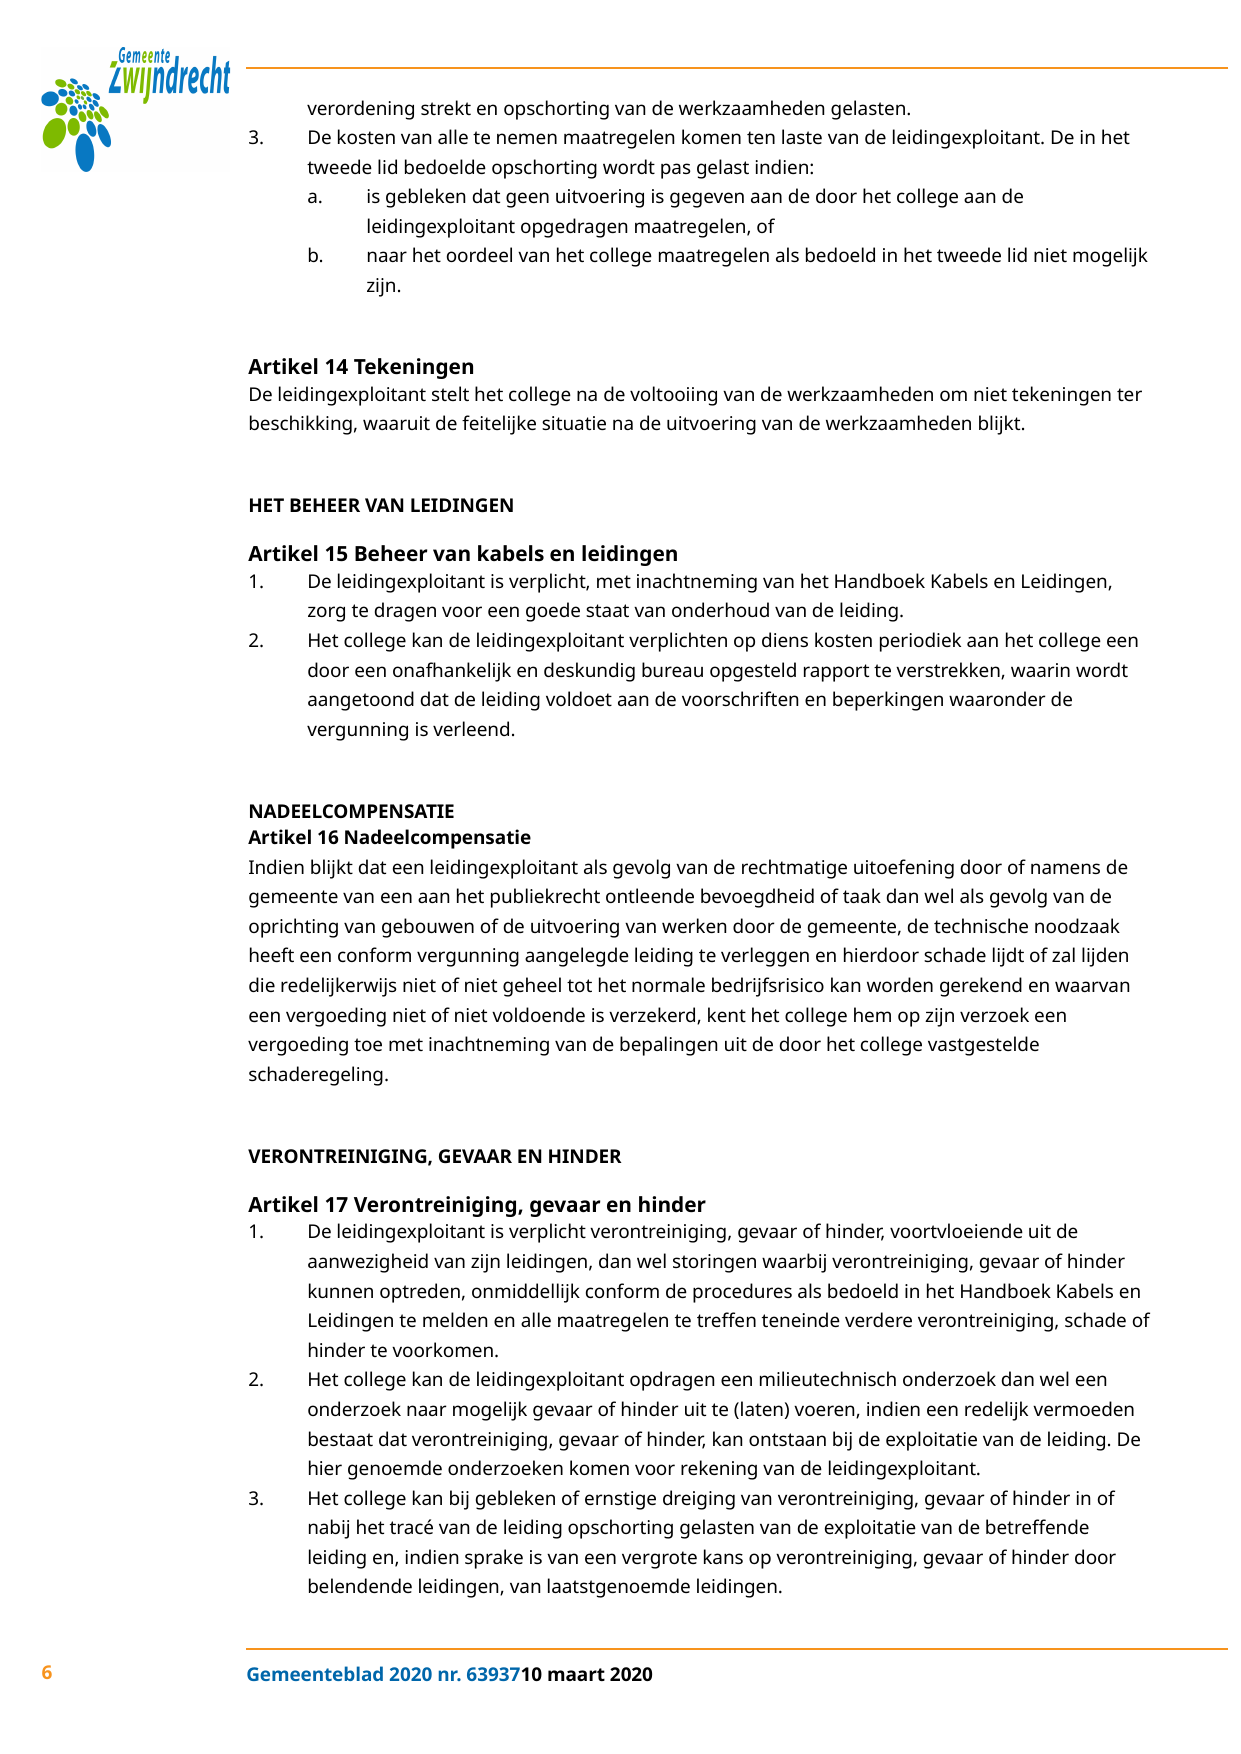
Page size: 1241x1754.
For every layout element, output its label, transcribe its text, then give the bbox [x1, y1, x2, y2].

list De leidingexploitant is verplicht, met inachtneming van het Handboek Kabels en Leidingen, zorg te dragen voor een goede staat van onderhoud van de leiding. [248, 568, 1152, 623]
list De kosten van alle te nemen maatregelen komen ten laste van de leidingexploitant. De in het tweede lid bedoelde opschorting wordt pas gelast indien: [248, 124, 1152, 180]
list Het college kan bij gebleken of ernstige dreiging van verontreiniging, gevaar of hinder in of nabij het tracé van de leiding opschorting gelasten van de exploitatie van de betreffende leiding en, indien sprake is van een vergrote kans op verontreiniging, gevaar of hinder door belendende leidingen, van laatstgenoemde leidingen. [248, 1485, 1152, 1599]
list is gebleken dat geen uitvoering is gegeven aan de door het college aan de leidingexploitant opgedragen maatregelen, of [307, 183, 1152, 239]
text De leidingexploitant stelt het college na de voltooiing van de werkzaamheden om niet tekeningen ter beschikking, waaruit de feitelijke situatie na de uitvoering van de werkzaamheden blijkt. [248, 381, 1152, 436]
text Artikel 17 Verontreiniging, gevaar en hinder [248, 1190, 1152, 1219]
list De leidingexploitant is verplicht verontreiniging, gevaar of hinder, voortvloeiende uit de aanwezigheid van zijn leidingen, dan wel storingen waarbij verontreiniging, gevaar of hinder kunnen optreden, onmiddellijk conform de procedures als bedoeld in het Handboek Kabels en Leidingen te melden en alle maatregelen te treffen teneinde verdere verontreiniging, schade of hinder te voorkomen. [248, 1219, 1152, 1363]
text Indien blijkt dat een leidingexploitant als gevolg van de rechtmatige uitoefening door of namens de gemeente van een aan het publiekrecht ontleende bevoegdheid of taak dan wel als gevolg van de oprichting van gebouwen of de uitvoering van werken door de gemeente, de technische noodzaak heeft een conform vergunning aangelegde leiding te verleggen en hierdoor schade lijdt of zal lijden die redelijkerwijs niet of niet geheel tot het normale bedrijfsrisico kan worden gerekend en waarvan een vergoeding niet of niet voldoende is verzekerd, kent het college hem op zijn verzoek een vergoeding toe met inachtneming van de bepalingen uit de door het college vastgestelde schaderegeling. [248, 854, 1152, 1087]
text Artikel 14 Tekeningen [248, 352, 1152, 381]
picture [41, 47, 231, 172]
text HET BEHEER VAN LEIDINGEN [248, 490, 1152, 519]
text Artikel 16 Nadeelcompensatie [248, 824, 1152, 850]
text VERONTREINIGING, GEVAAR EN HINDER [248, 1141, 1152, 1169]
list Het college kan de leidingexploitant opdragen een milieutechnisch onderzoek dan wel een onderzoek naar mogelijk gevaar of hinder uit te (laten) voeren, indien een redelijk vermoeden bestaat dat verontreiniging, gevaar of hinder, kan ontstaan bij de exploitatie van de leiding. De hier genoemde onderzoeken komen voor rekening van de leidingexploitant. [248, 1367, 1152, 1481]
list Het college kan de leidingexploitant verplichten op diens kosten periodiek aan het college een door een onafhankelijk en deskundig bureau opgesteld rapport te verstrekken, waarin wordt aangetoond dat de leiding voldoet aan de voorschriften en beperkingen waaronder de vergunning is verleend. [248, 627, 1152, 742]
list verordening strekt en opschorting van de werkzaamheden gelasten. [248, 95, 1152, 121]
text NADEELCOMPENSATIE [248, 796, 1152, 824]
list naar het oordeel van het college maatregelen als bedoeld in het tweede lid niet mogelijk zijn. [307, 243, 1152, 298]
text Artikel 15 Beheer van kabels en leidingen [248, 539, 1152, 568]
